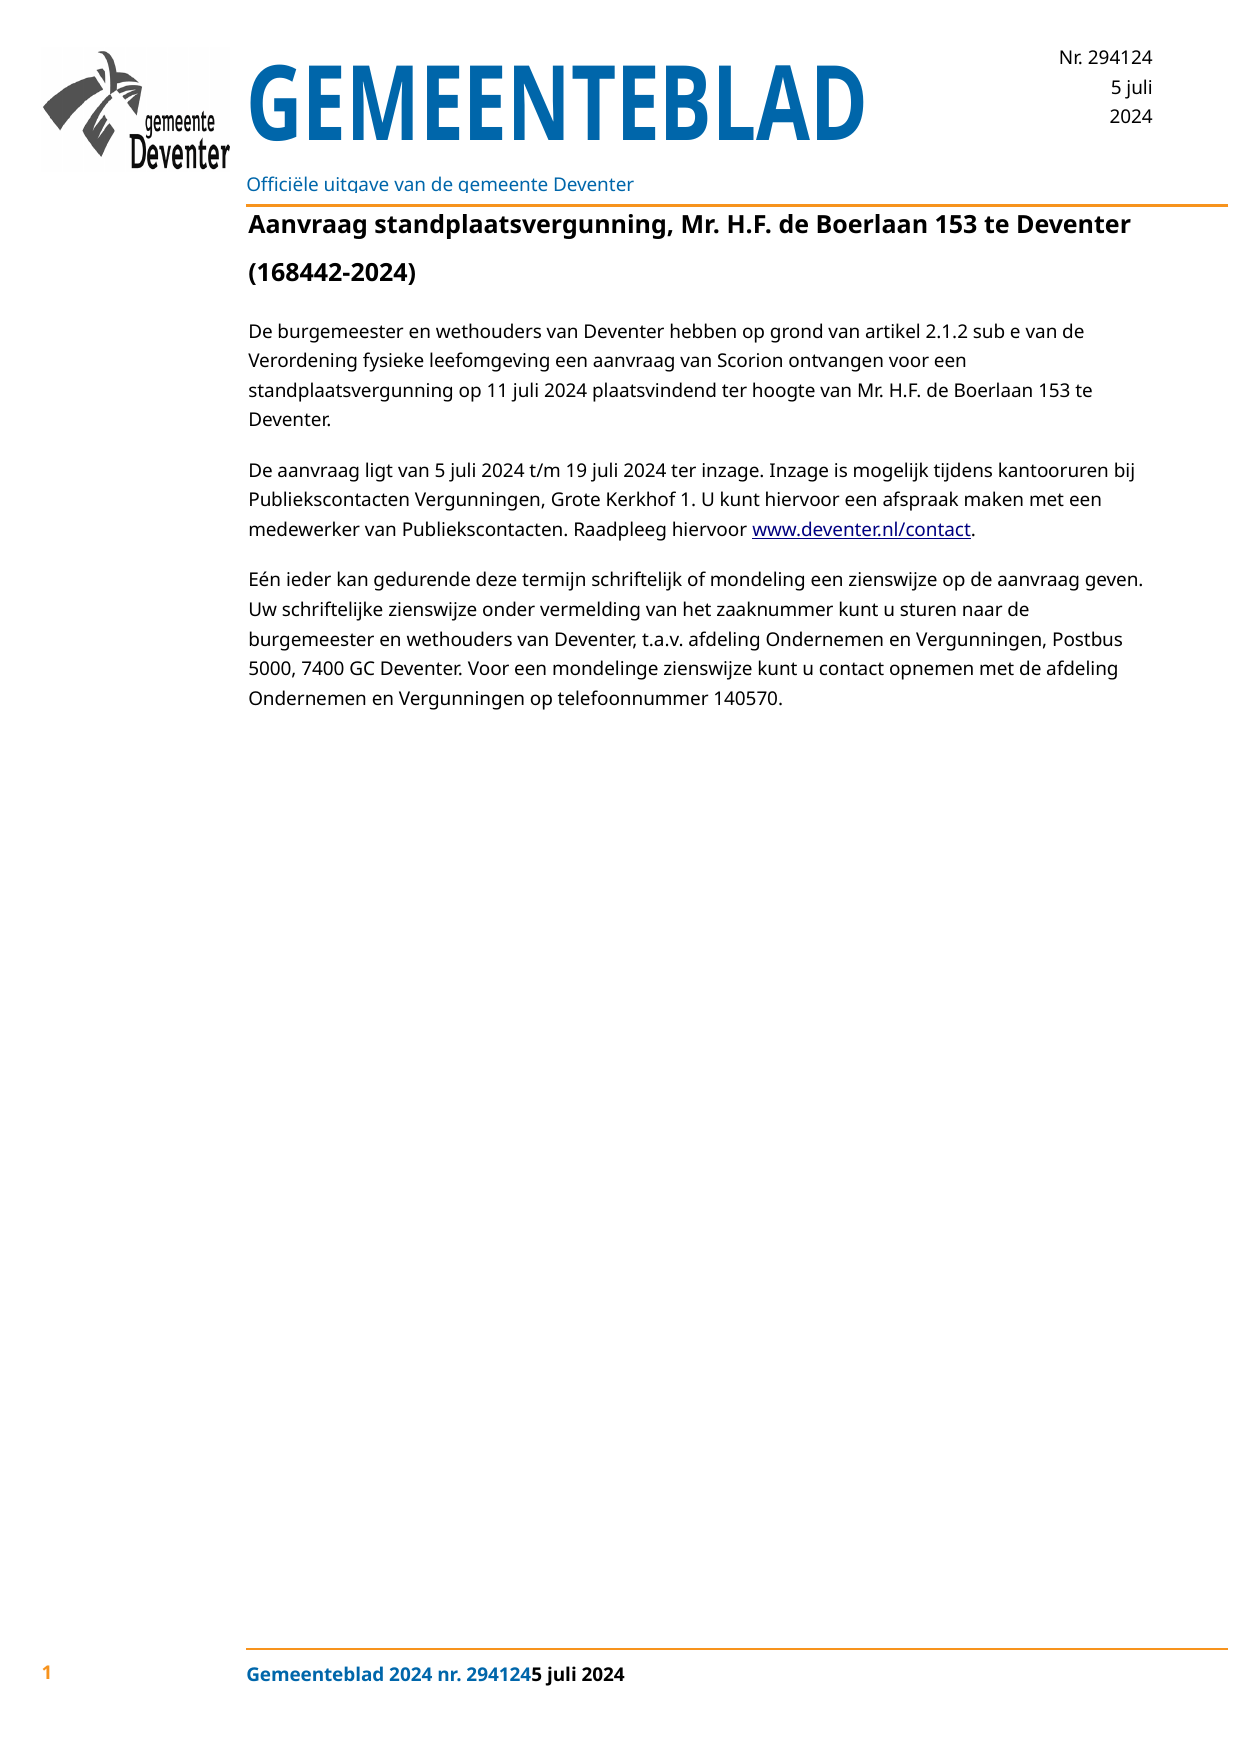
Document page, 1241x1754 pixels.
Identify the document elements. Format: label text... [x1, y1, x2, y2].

text Aanvraag standplaatsvergunning, Mr. H.F. de Boerlaan 153 te Deventer (168442-2024) [248, 207, 1152, 288]
text De burgemeester en wethouders van Deventer hebben op grond van artikel 2.1.2 sub e van de Verordening fysieke leefomgeving een aanvraag van Scorion ontvangen voor een standplaatsvergunning op 11 juli 2024 plaatsvindend ter hoogte van Mr. H.F. de Boerlaan 153 te Deventer. [248, 318, 1152, 432]
text Eén ieder kan gedurende deze termijn schriftelijk of mondeling een zienswijze op de aanvraag geven. Uw schriftelijke zienswijze onder vermelding van het zaaknummer kunt u sturen naar de burgemeester en wethouders van Deventer, t.a.v. afdeling Ondernemen en Vergunningen, Postbus 5000, 7400 GC Deventer. Voor een mondelinge zienswijze kunt u contact opnemen met de afdeling Ondernemen en Vergunningen op telefoonnummer 140570. [248, 567, 1152, 711]
picture [41, 47, 231, 172]
text De aanvraag ligt van 5 juli 2024 t/m 19 juli 2024 ter inzage. Inzage is mogelijk tijdens kantooruren bij Publiekscontacten Vergunningen, Grote Kerkhof 1. U kunt hiervoor een afspraak maken met een medewerker van Publiekscontacten. Raadpleeg hiervoor www.deventer.nl/contact. [248, 457, 1152, 542]
